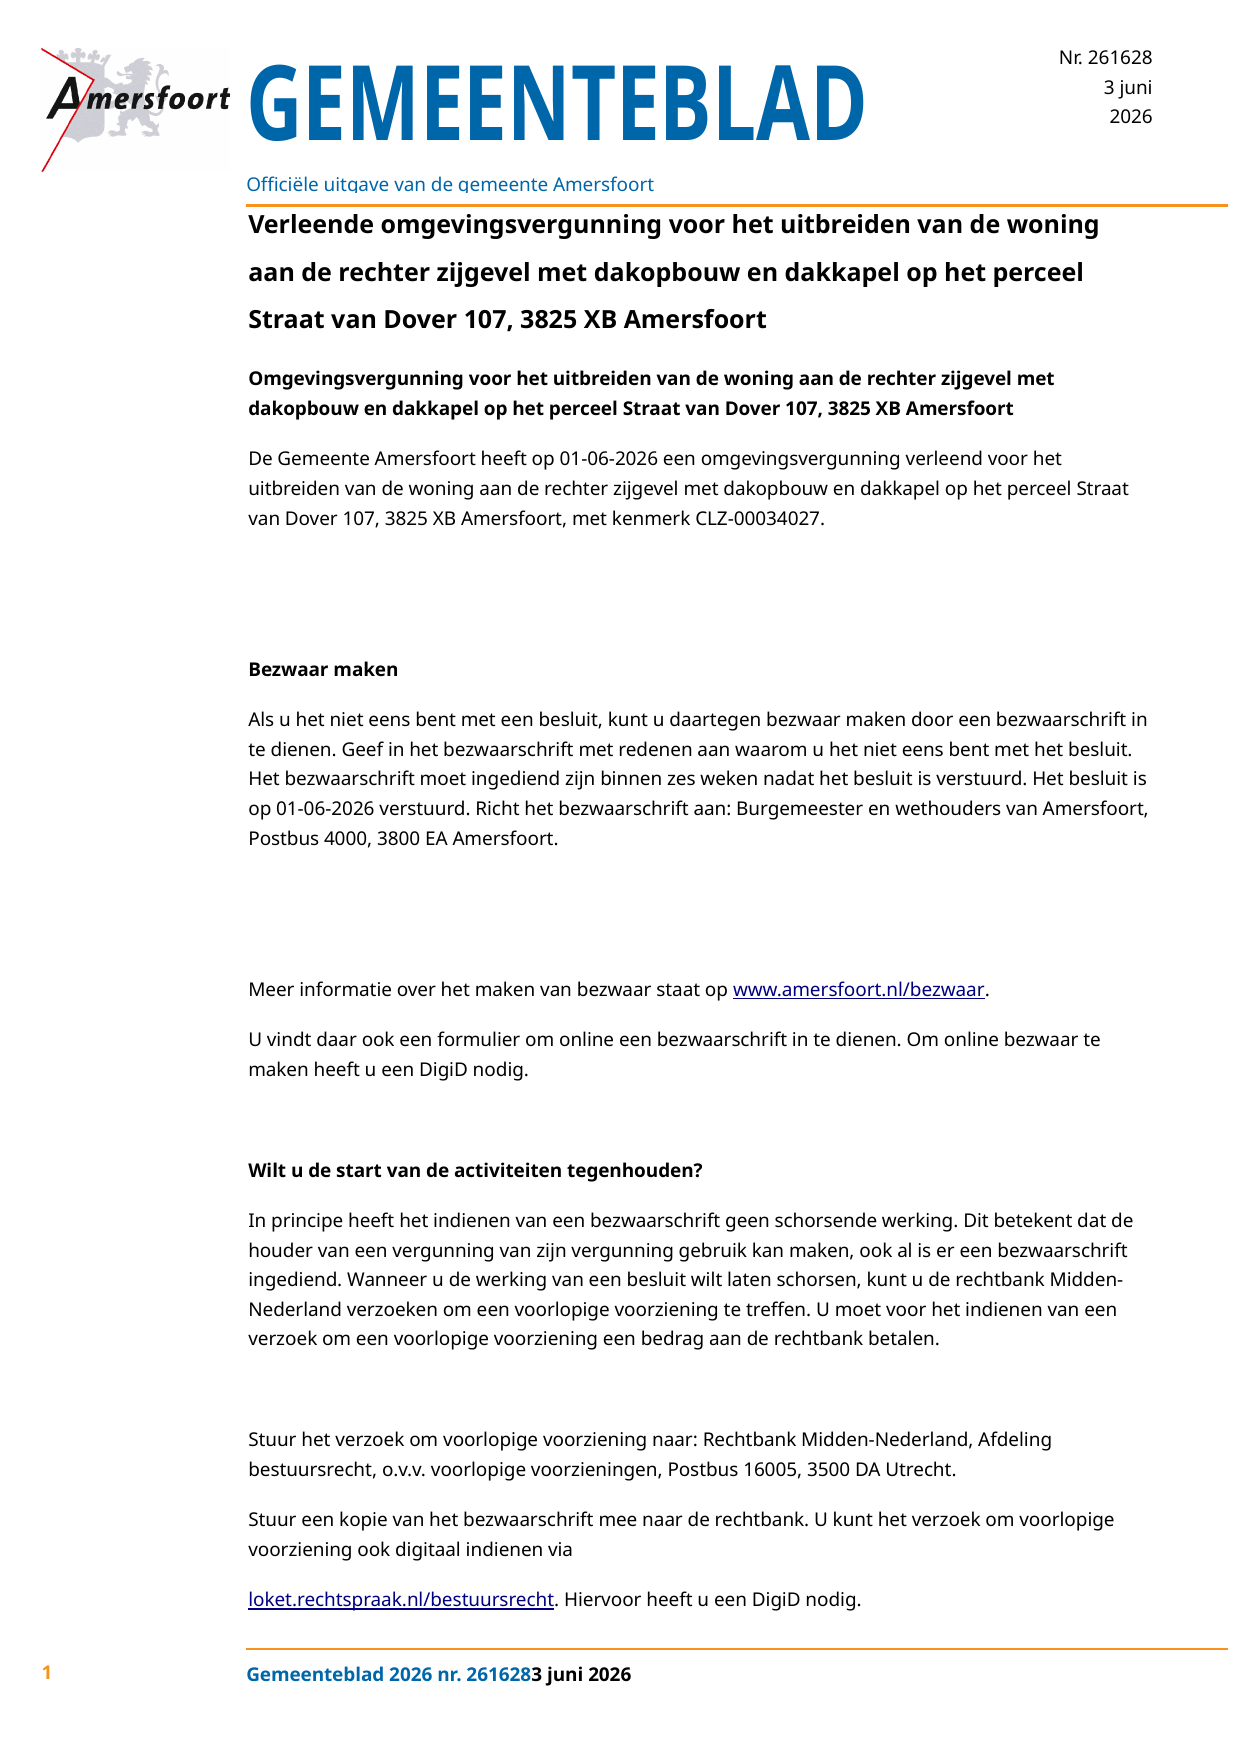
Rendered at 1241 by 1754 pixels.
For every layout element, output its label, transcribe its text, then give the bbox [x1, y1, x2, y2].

text Meer informatie over het maken van bezwaar staat op www.amersfoort.nl/bezwaar. [248, 976, 1152, 1002]
text In principe heeft het indienen van een bezwaarschrift geen schorsende werking. Dit betekent dat de houder van een vergunning van zijn vergunning gebruik kan maken, ook al is er een bezwaarschrift ingediend. Wanneer u de werking van een besluit wilt laten schorsen, kunt u de rechtbank Midden-Nederland verzoeken om een voorlopige voorziening te treffen. U moet voor het indienen van een verzoek om een voorlopige voorziening een bedrag aan de rechtbank betalen. [248, 1207, 1152, 1351]
text Verleende omgevingsvergunning voor het uitbreiden van de woning aan de rechter zijgevel met dakopbouw en dakkapel op het perceel Straat van Dover 107, 3825 XB Amersfoort [248, 207, 1152, 336]
text U vindt daar ook een formulier om online een bezwaarschrift in te dienen. Om online bezwaar te maken heeft u een DigiD nodig. [248, 1026, 1152, 1082]
text Omgevingsvergunning voor het uitbreiden van de woning aan de rechter zijgevel met dakopbouw en dakkapel op het perceel Straat van Dover 107, 3825 XB Amersfoort [248, 366, 1152, 421]
text Bezwaar maken [248, 656, 1152, 682]
text Wilt u de start van de activiteiten tegenhouden? [248, 1157, 1152, 1182]
text loket.rechtspraak.nl/bestuursrecht. Hiervoor heeft u een DigiD nodig. [248, 1586, 1152, 1612]
text Stuur het verzoek om voorlopige voorziening naar: Rechtbank Midden-Nederland, Afdeling bestuursrecht, o.v.v. voorlopige voorzieningen, Postbus 16005, 3500 DA Utrecht. [248, 1426, 1152, 1482]
text De Gemeente Amersfoort heeft op 01-06-2026 een omgevingsvergunning verleend voor het uitbreiden van de woning aan de rechter zijgevel met dakopbouw en dakkapel op het perceel Straat van Dover 107, 3825 XB Amersfoort, met kenmerk CLZ-00034027. [248, 446, 1152, 530]
text Als u het niet eens bent met een besluit, kunt u daartegen bezwaar maken door een bezwaarschrift in te dienen. Geef in het bezwaarschrift met redenen aan waarom u het niet eens bent met het besluit. Het bezwaarschrift moet ingediend zijn binnen zes weken nadat het besluit is verstuurd. Het besluit is op 01-06-2026 verstuurd. Richt het bezwaarschrift aan: Burgemeester en wethouders van Amersfoort, Postbus 4000, 3800 EA Amersfoort. [248, 706, 1152, 850]
text Stuur een kopie van het bezwaarschrift mee naar de rechtbank. U kunt het verzoek om voorlopige voorziening ook digitaal indienen via [248, 1506, 1152, 1562]
picture [41, 47, 231, 172]
